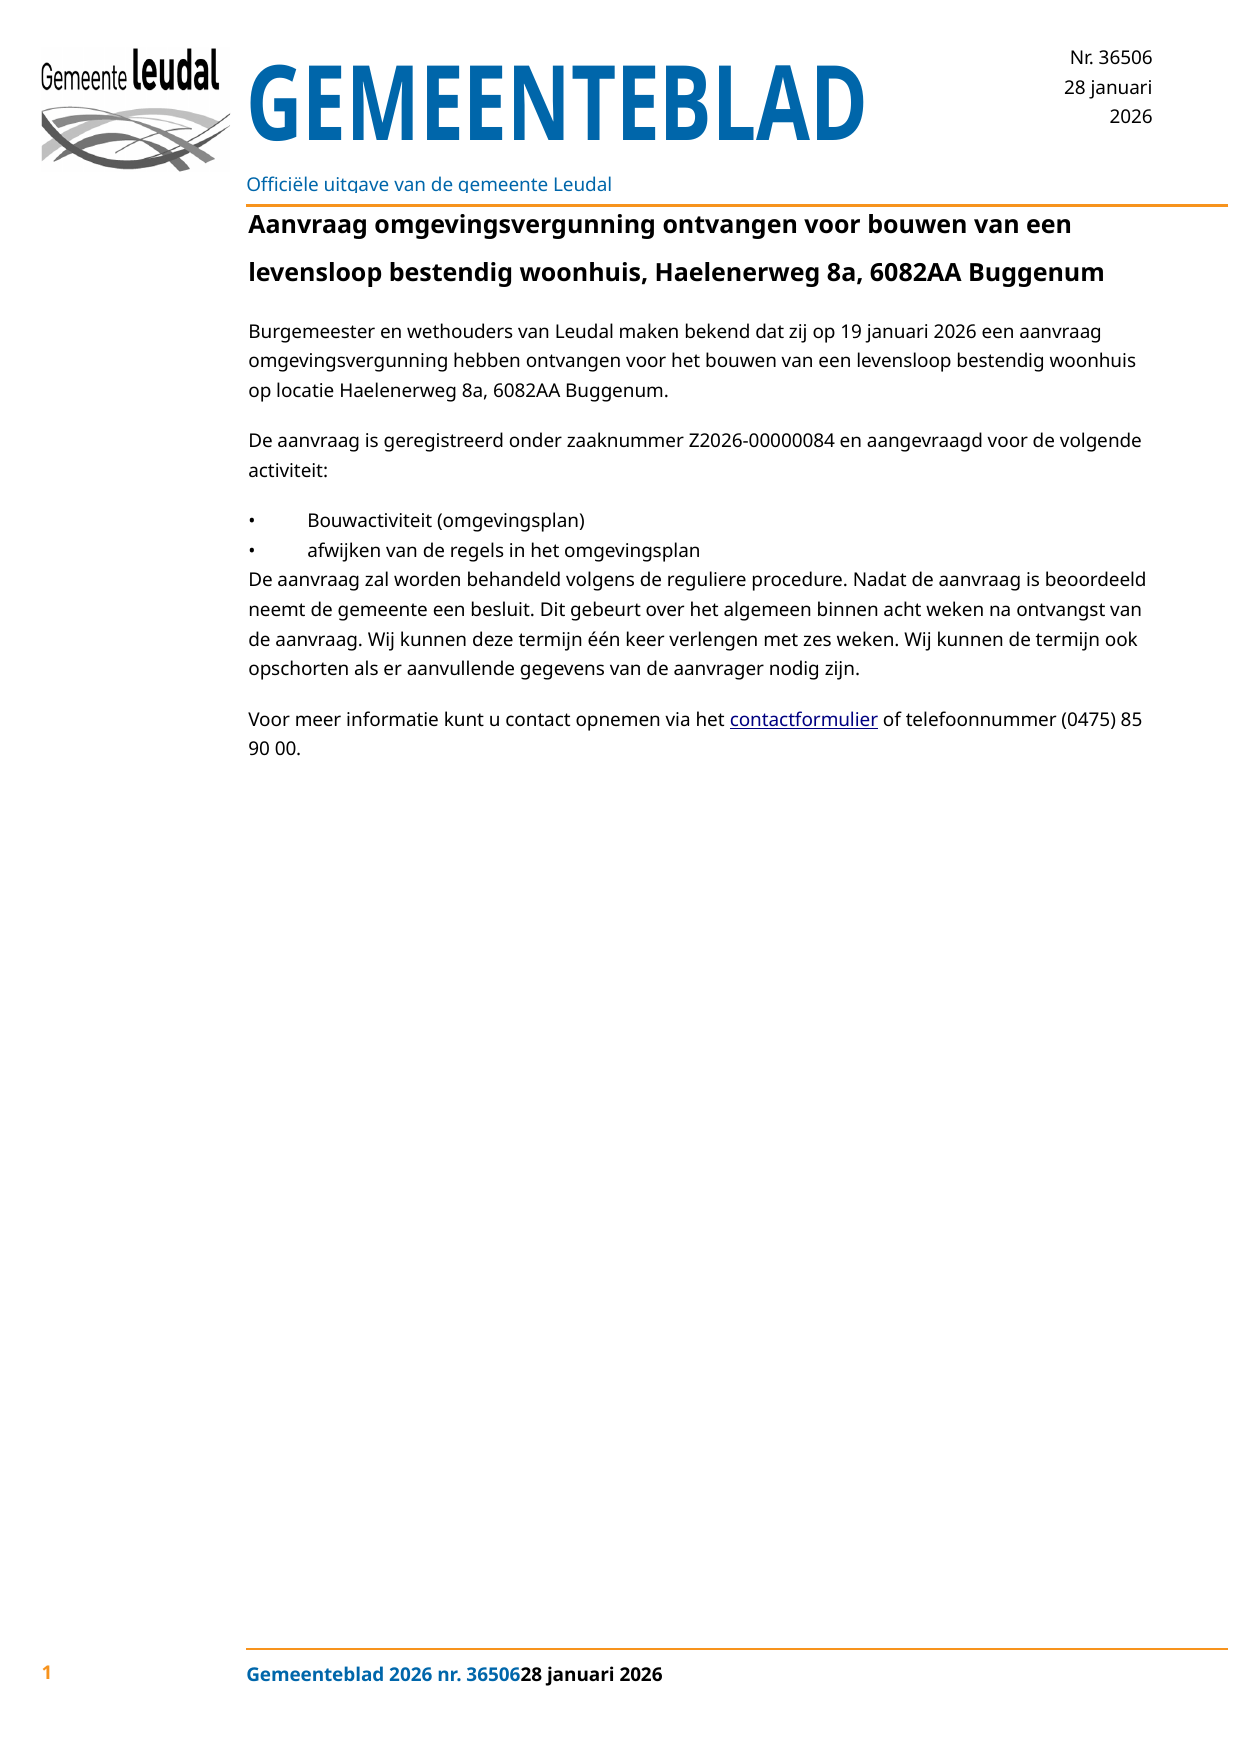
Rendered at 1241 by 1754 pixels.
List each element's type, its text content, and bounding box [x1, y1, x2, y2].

text Burgemeester en wethouders van Leudal maken bekend dat zij op 19 januari 2026 een aanvraag omgevingsvergunning hebben ontvangen voor het bouwen van een levensloop bestendig woonhuis op locatie Haelenerweg 8a, 6082AA Buggenum. [248, 318, 1152, 403]
list Bouwactiviteit (omgevingsplan) [248, 507, 1152, 533]
picture [41, 47, 231, 172]
text Aanvraag omgevingsvergunning ontvangen voor bouwen van een levensloop bestendig woonhuis, Haelenerweg 8a, 6082AA Buggenum [248, 207, 1152, 288]
text Voor meer informatie kunt u contact opnemen via het contactformulier of telefoonnummer (0475) 85 90 00. [248, 706, 1152, 761]
list afwijken van de regels in het omgevingsplan [248, 537, 1152, 563]
text De aanvraag zal worden behandeld volgens de reguliere procedure. Nadat de aanvraag is beoordeeld neemt de gemeente een besluit. Dit gebeurt over het algemeen binnen acht weken na ontvangst van de aanvraag. Wij kunnen deze termijn één keer verlengen met zes weken. Wij kunnen de termijn ook opschorten als er aanvullende gegevens van de aanvrager nodig zijn. [248, 567, 1152, 681]
text De aanvraag is geregistreerd onder zaaknummer Z2026-00000084 en aangevraagd voor de volgende activiteit: [248, 427, 1152, 483]
